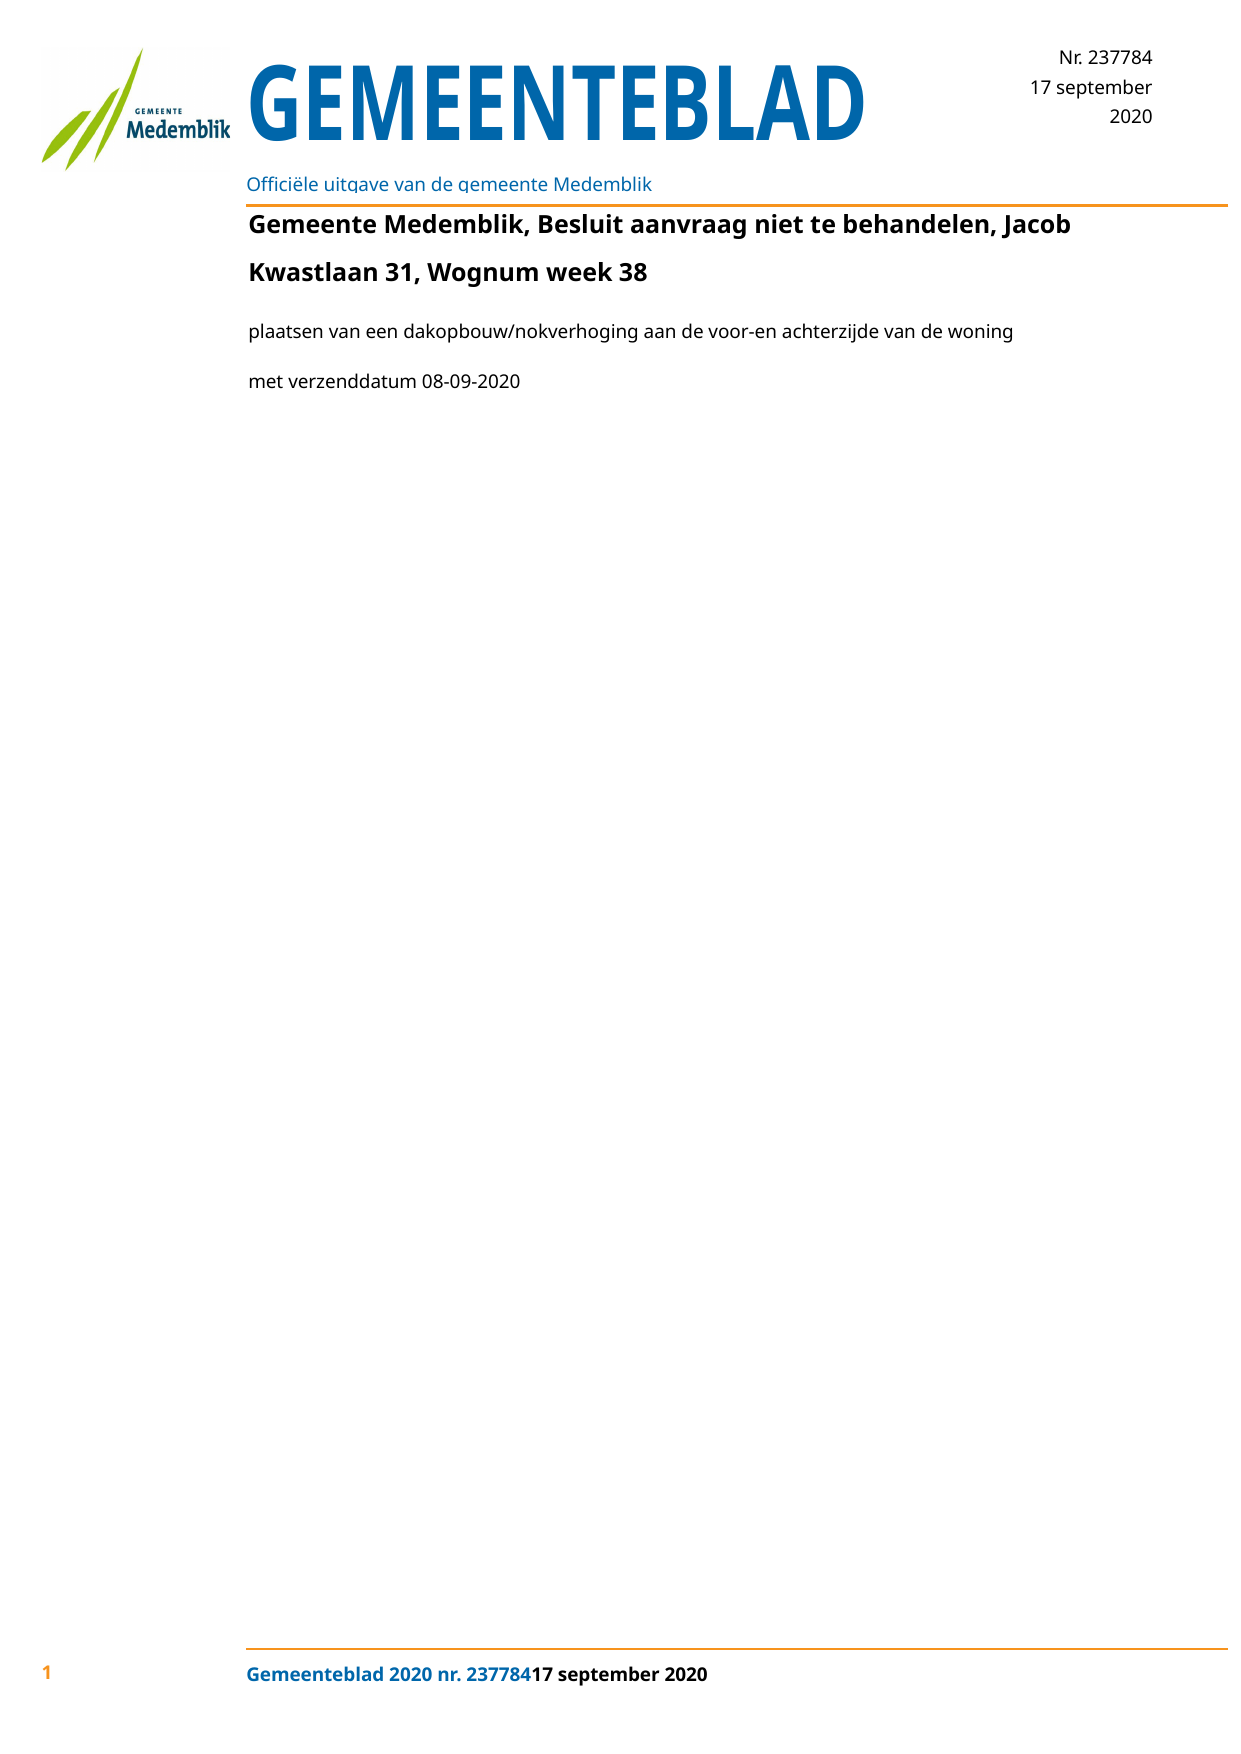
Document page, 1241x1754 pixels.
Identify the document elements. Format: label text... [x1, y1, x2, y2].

text plaatsen van een dakopbouw/nokverhoging aan de voor-en achterzijde van de woning [248, 318, 1152, 344]
text met verzenddatum 08-09-2020 [248, 368, 1152, 394]
text Gemeente Medemblik, Besluit aanvraag niet te behandelen, Jacob Kwastlaan 31, Wognum week 38 [248, 207, 1152, 288]
picture [41, 47, 231, 172]
